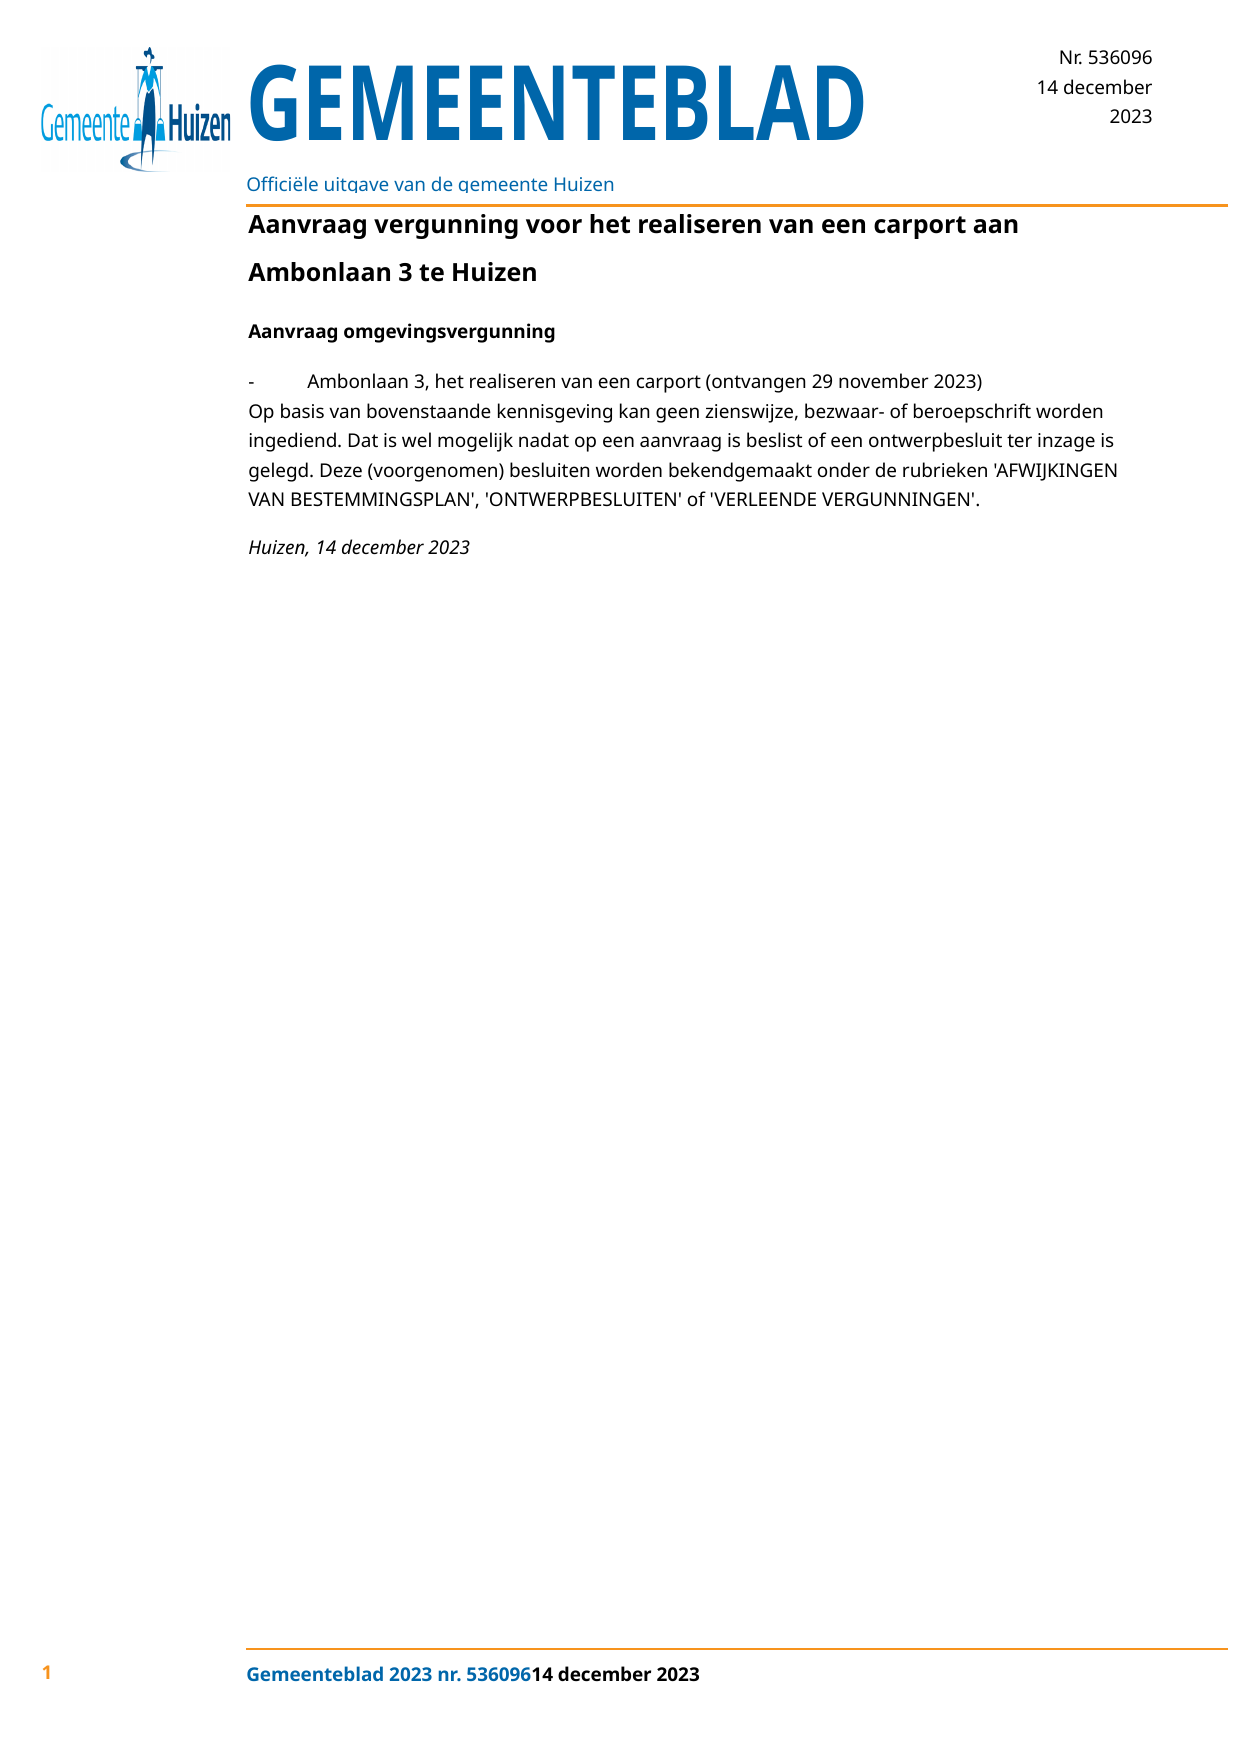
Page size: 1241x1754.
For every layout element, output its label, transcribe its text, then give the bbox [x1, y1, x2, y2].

text Aanvraag omgevingsvergunning [248, 318, 1152, 344]
picture [41, 47, 231, 172]
text Aanvraag vergunning voor het realiseren van een carport aan Ambonlaan 3 te Huizen [248, 207, 1152, 288]
text Op basis van bovenstaande kennisgeving kan geen zienswijze, bezwaar- of beroepschrift worden ingediend. Dat is wel mogelijk nadat op een aanvraag is beslist of een ontwerpbesluit ter inzage is gelegd. Deze (voorgenomen) besluiten worden bekendgemaakt onder de rubrieken 'AFWIJKINGEN VAN BESTEMMINGSPLAN', 'ONTWERPBESLUITEN' of 'VERLEENDE VERGUNNINGEN'. [248, 398, 1152, 512]
list Ambonlaan 3, het realiseren van een carport (ontvangen 29 november 2023) [248, 368, 1152, 394]
text Huizen, 14 december 2023 [248, 534, 1152, 560]
